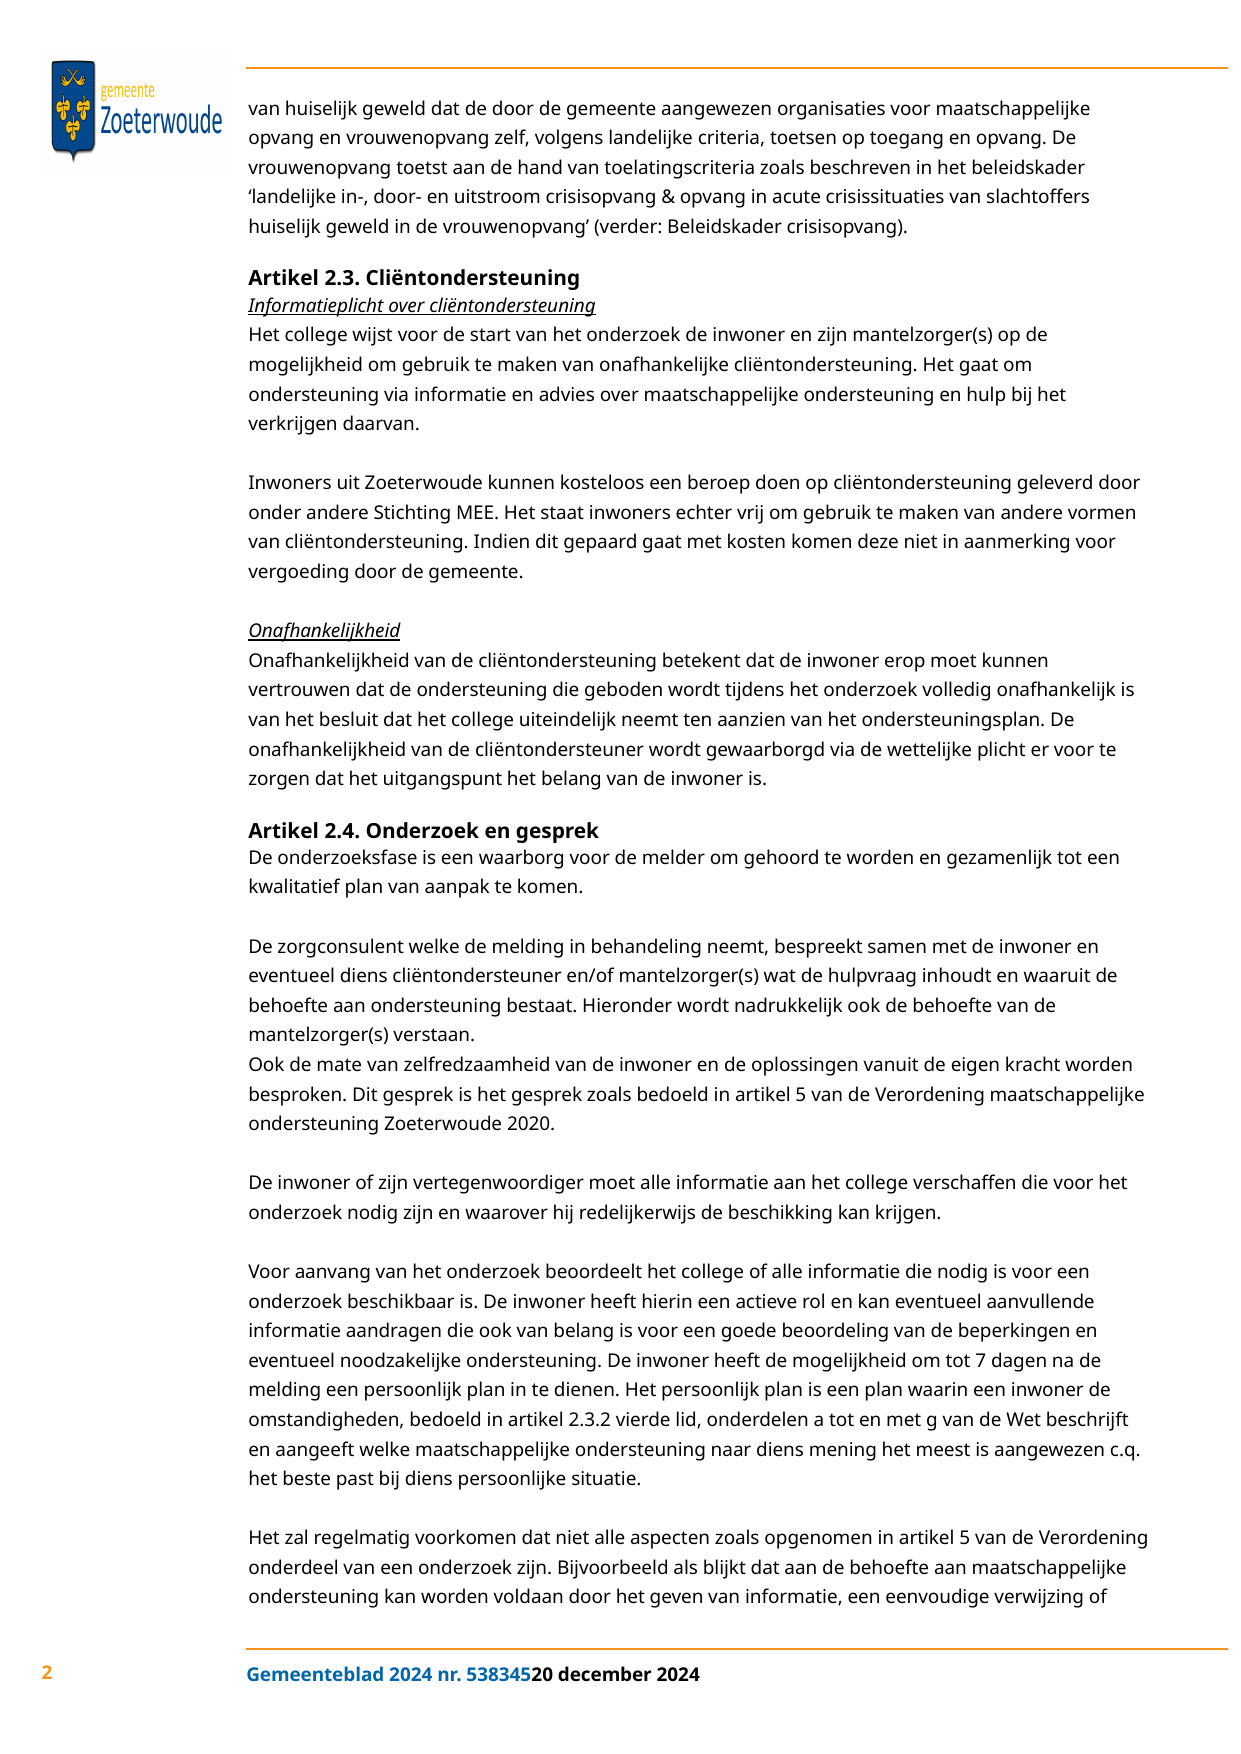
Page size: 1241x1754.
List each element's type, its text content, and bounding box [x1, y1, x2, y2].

text Ook de mate van zelfredzaamheid van de inwoner en de oplossingen vanuit de eigen kracht worden besproken. Dit gesprek is het gesprek zoals bedoeld in artikel 5 van de Verordening maatschappelijke ondersteuning Zoeterwoude 2020. [248, 1051, 1152, 1136]
text Onafhankelijkheid [248, 617, 1152, 643]
text De onderzoeksfase is een waarborg voor de melder om gehoord te worden en gezamenlijk tot een kwalitatief plan van aanpak te komen. [248, 844, 1152, 899]
text Het zal regelmatig voorkomen dat niet alle aspecten zoals opgenomen in artikel 5 van de Verordening onderdeel van een onderzoek zijn. Bijvoorbeeld als blijkt dat aan de behoefte aan maatschappelijke ondersteuning kan worden voldaan door het geven van informatie, een eenvoudige verwijzing of [248, 1524, 1152, 1609]
picture [41, 47, 231, 172]
text Artikel 2.3. Cliëntondersteuning [248, 263, 1152, 292]
text Onafhankelijkheid van de cliëntondersteuning betekent dat de inwoner erop moet kunnen vertrouwen dat de ondersteuning die geboden wordt tijdens het onderzoek volledig onafhankelijk is van het besluit dat het college uiteindelijk neemt ten aanzien van het ondersteuningsplan. De onafhankelijkheid van de cliëntondersteuner wordt gewaarborgd via de wettelijke plicht er voor te zorgen dat het uitgangspunt het belang van de inwoner is. [248, 647, 1152, 791]
text Voor aanvang van het onderzoek beoordeelt het college of alle informatie die nodig is voor een onderzoek beschikbaar is. De inwoner heeft hierin een actieve rol en kan eventueel aanvullende informatie aandragen die ook van belang is voor een goede beoordeling van de beperkingen en eventueel noodzakelijke ondersteuning. De inwoner heeft de mogelijkheid om tot 7 dagen na de melding een persoonlijk plan in te dienen. Het persoonlijk plan is een plan waarin een inwoner de omstandigheden, bedoeld in artikel 2.3.2 vierde lid, onderdelen a tot en met g van de Wet beschrijft en aangeeft welke maatschappelijke ondersteuning naar diens mening het meest is aangewezen c.q. het beste past bij diens persoonlijke situatie. [248, 1258, 1152, 1491]
text Artikel 2.4. Onderzoek en gesprek [248, 816, 1152, 844]
text Informatieplicht over cliëntondersteuning [248, 292, 1152, 318]
text van huiselijk geweld dat de door de gemeente aangewezen organisaties voor maatschappelijke opvang en vrouwenopvang zelf, volgens landelijke criteria, toetsen op toegang en opvang. De vrouwenopvang toetst aan de hand van toelatingscriteria zoals beschreven in het beleidskader ‘landelijke in-, door- en uitstroom crisisopvang & opvang in acute crisissituaties van slachtoffers huiselijk geweld in de vrouwenopvang’ (verder: Beleidskader crisisopvang). [248, 95, 1152, 239]
text De inwoner of zijn vertegenwoordiger moet alle informatie aan het college verschaffen die voor het onderzoek nodig zijn en waarover hij redelijkerwijs de beschikking kan krijgen. [248, 1169, 1152, 1225]
text Het college wijst voor de start van het onderzoek de inwoner en zijn mantelzorger(s) op de mogelijkheid om gebruik te maken van onafhankelijke cliëntondersteuning. Het gaat om ondersteuning via informatie en advies over maatschappelijke ondersteuning en hulp bij het verkrijgen daarvan. [248, 322, 1152, 436]
text Inwoners uit Zoeterwoude kunnen kosteloos een beroep doen op cliëntondersteuning geleverd door onder andere Stichting MEE. Het staat inwoners echter vrij om gebruik te maken van andere vormen van cliëntondersteuning. Indien dit gepaard gaat met kosten komen deze niet in aanmerking voor vergoeding door de gemeente. [248, 469, 1152, 584]
text De zorgconsulent welke de melding in behandeling neemt, bespreekt samen met de inwoner en eventueel diens cliëntondersteuner en/of mantelzorger(s) wat de hulpvraag inhoudt en waaruit de behoefte aan ondersteuning bestaat. Hieronder wordt nadrukkelijk ook de behoefte van de mantelzorger(s) verstaan. [248, 933, 1152, 1047]
